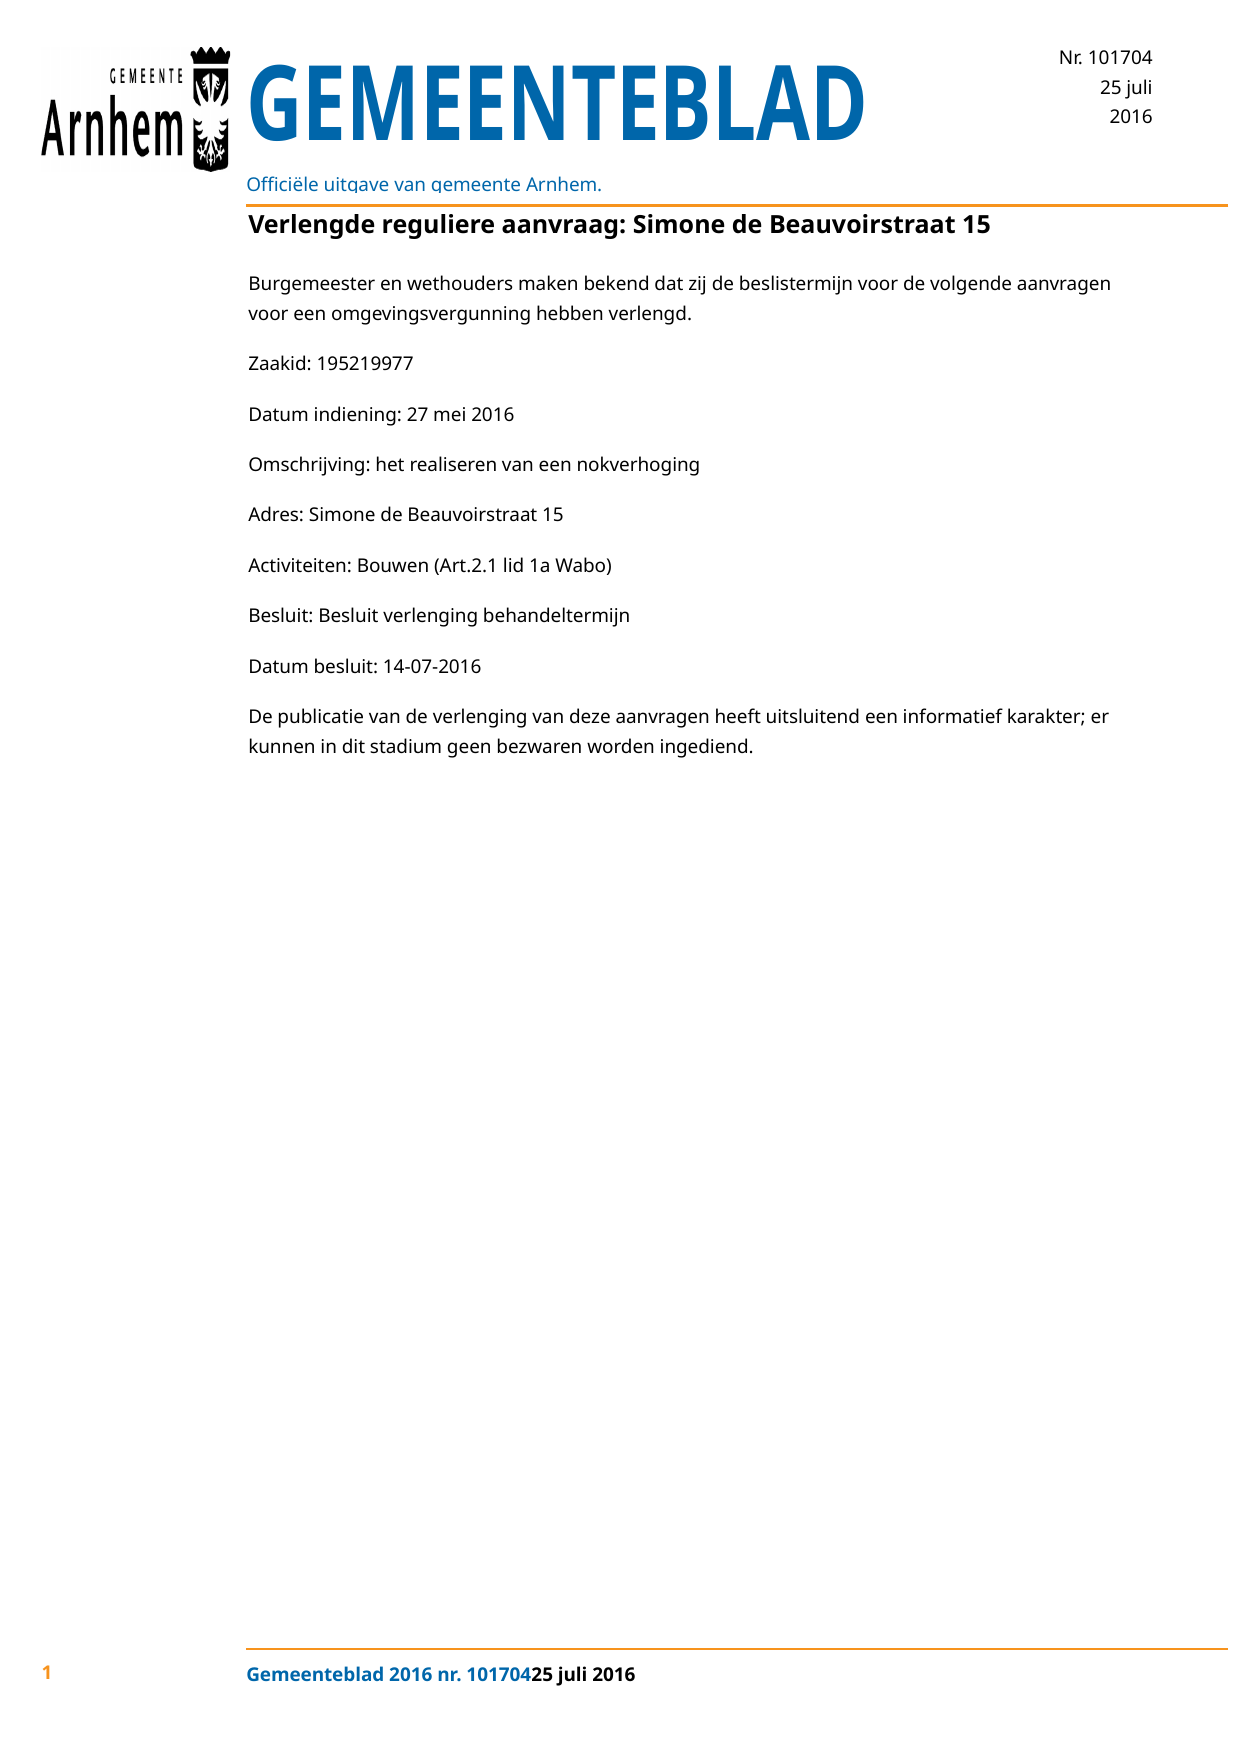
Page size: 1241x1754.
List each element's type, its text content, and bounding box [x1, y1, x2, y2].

picture [41, 47, 231, 172]
text Adres: Simone de Beauvoirstraat 15 [248, 502, 1152, 527]
text Activiteiten: Bouwen (Art.2.1 lid 1a Wabo) [248, 552, 1152, 578]
text Datum indiening: 27 mei 2016 [248, 401, 1152, 426]
text Omschrijving: het realiseren van een nokverhoging [248, 451, 1152, 477]
text Verlengde reguliere aanvraag: Simone de Beauvoirstraat 15 [248, 207, 1152, 241]
text Zaakid: 195219977 [248, 350, 1152, 376]
text De publicatie van de verlenging van deze aanvragen heeft uitsluitend een informatief karakter; er kunnen in dit stadium geen bezwaren worden ingediend. [248, 703, 1152, 758]
text Besluit: Besluit verlenging behandeltermijn [248, 602, 1152, 628]
text Burgemeester en wethouders maken bekend dat zij de beslistermijn voor de volgende aanvragen voor een omgevingsvergunning hebben verlengd. [248, 270, 1152, 326]
text Datum besluit: 14-07-2016 [248, 653, 1152, 678]
